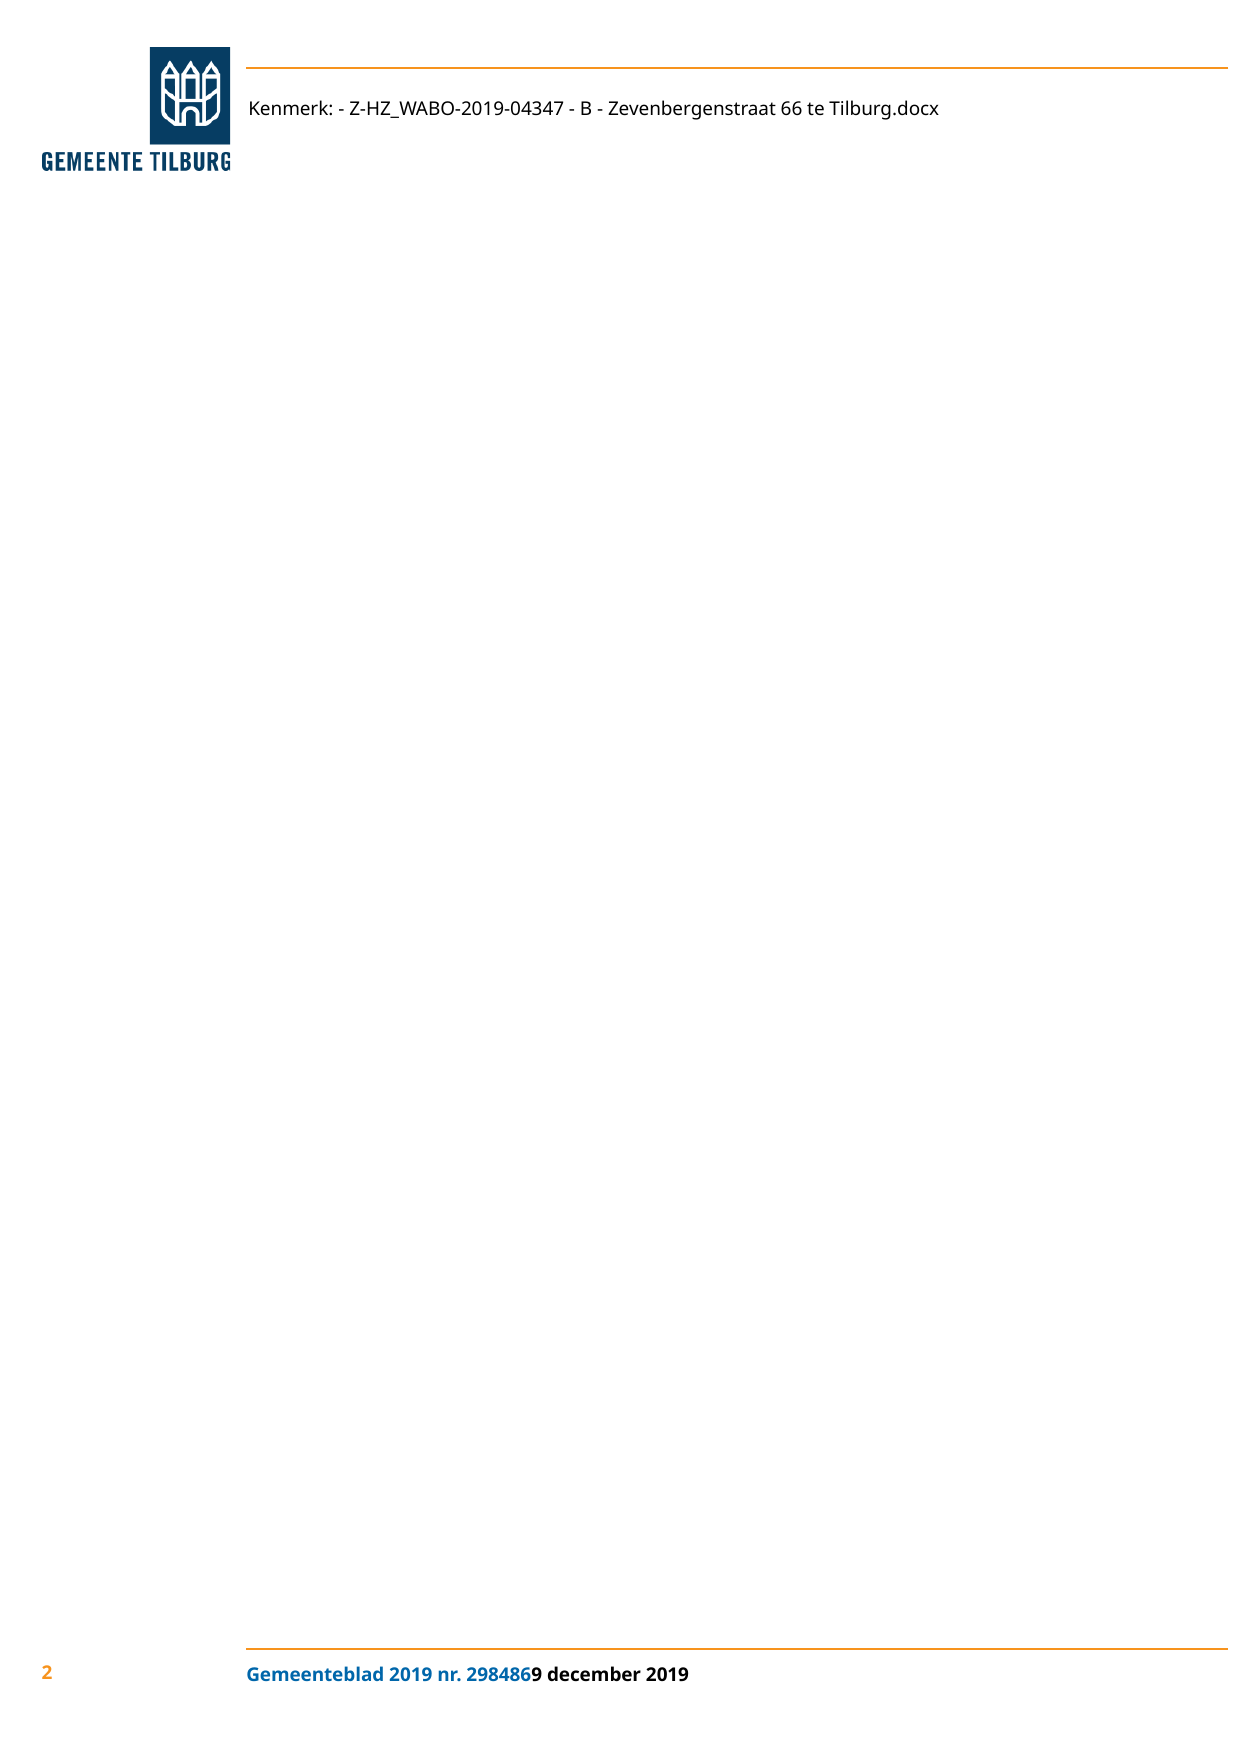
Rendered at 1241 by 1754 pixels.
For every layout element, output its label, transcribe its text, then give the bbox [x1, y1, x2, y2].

text Kenmerk: - Z-HZ_WABO-2019-04347 - B - Zevenbergenstraat 66 te Tilburg.docx [248, 95, 1152, 121]
picture [41, 47, 231, 172]
